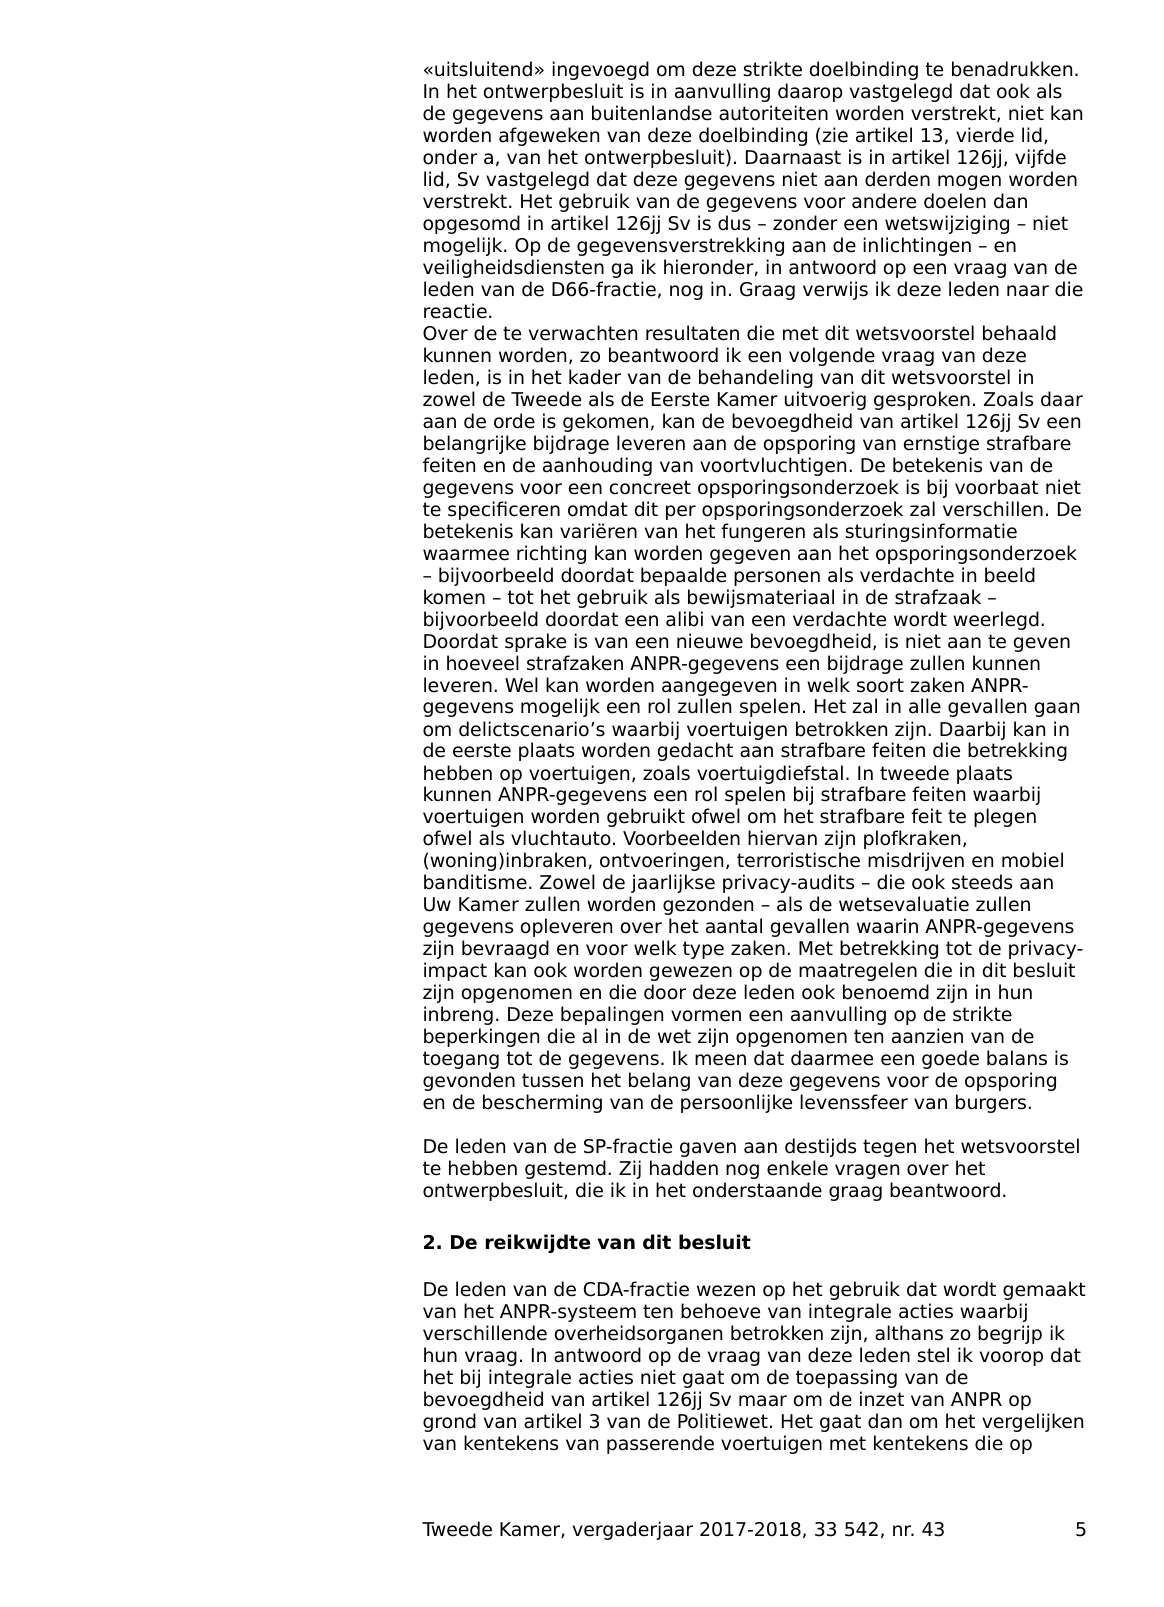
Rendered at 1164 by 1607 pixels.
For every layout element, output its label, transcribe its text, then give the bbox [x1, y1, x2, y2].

text Over de te verwachten resultaten die met dit wetsvoorstel behaald kunnen worden, zo beantwoord ik een volgende vraag van deze leden, is in het kader van de behandeling van dit wetsvoorstel in zowel de Tweede als de Eerste Kamer uitvoerig gesproken. Zoals daar aan de orde is gekomen, kan de bevoegdheid van artikel 126jj Sv een belangrijke bijdrage leveren aan de opsporing van ernstige strafbare feiten en de aanhouding van voortvluchtigen. De betekenis van de gegevens voor een concreet opsporingsonderzoek is bij voorbaat niet te specificeren omdat dit per opsporingsonderzoek zal verschillen. De betekenis kan variëren van het fungeren als sturingsinformatie waarmee richting kan worden gegeven aan het opsporingsonderzoek – bijvoorbeeld doordat bepaalde personen als verdachte in beeld komen – tot het gebruik als bewijsmateriaal in de strafzaak – bijvoorbeeld doordat een alibi van een verdachte wordt weerlegd. Doordat sprake is van een nieuwe bevoegdheid, is niet aan te geven in hoeveel strafzaken ANPR-gegevens een bijdrage zullen kunnen leveren. Wel kan worden aangegeven in welk soort zaken ANPR-gegevens mogelijk een rol zullen spelen. Het zal in alle gevallen gaan om delictscenario’s waarbij voertuigen betrokken zijn. Daarbij kan in de eerste plaats worden gedacht aan strafbare feiten die betrekking hebben op voertuigen, zoals voertuigdiefstal. In tweede plaats kunnen ANPR-gegevens een rol spelen bij strafbare feiten waarbij voertuigen worden gebruikt ofwel om het strafbare feit te plegen ofwel als vluchtauto. Voorbeelden hiervan zijn plofkraken, (woning)inbraken, ontvoeringen, terroristische misdrijven en mobiel banditisme. Zowel de jaarlijkse privacy-audits – die ook steeds aan Uw Kamer zullen worden gezonden – als de wetsevaluatie zullen gegevens opleveren over het aantal gevallen waarin ANPR-gegevens zijn bevraagd en voor welk type zaken. Met betrekking tot de privacy-impact kan ook worden gewezen op de maatregelen die in dit besluit zijn opgenomen en die door deze leden ook benoemd zijn in hun inbreng. Deze bepalingen vormen een aanvulling op de strikte beperkingen die al in de wet zijn opgenomen ten aanzien van de toegang tot de gegevens. Ik meen dat daarmee een goede balans is gevonden tussen het belang van deze gegevens voor de opsporing en de bescherming van de persoonlijke levenssfeer van burgers. [422, 323, 1087, 1114]
text De leden van de SP-fractie gaven aan destijds tegen het wetsvoorstel te hebben gestemd. Zij hadden nog enkele vragen over het ontwerpbesluit, die ik in het onderstaande graag beantwoord. [422, 1136, 1087, 1202]
subtitle 2. De reikwijdte van dit besluit [422, 1232, 1087, 1254]
text «uitsluitend» ingevoegd om deze strikte doelbinding te benadrukken. In het ontwerpbesluit is in aanvulling daarop vastgelegd dat ook als de gegevens aan buitenlandse autoriteiten worden verstrekt, niet kan worden afgeweken van deze doelbinding (zie artikel 13, vierde lid, onder a, van het ontwerpbesluit). Daarnaast is in artikel 126jj, vijfde lid, Sv vastgelegd dat deze gegevens niet aan derden mogen worden verstrekt. Het gebruik van de gegevens voor andere doelen dan opgesomd in artikel 126jj Sv is dus – zonder een wetswijziging – niet mogelijk. Op de gegevensverstrekking aan de inlichtingen – en veiligheidsdiensten ga ik hieronder, in antwoord op een vraag van de leden van de D66-fractie, nog in. Graag verwijs ik deze leden naar die reactie. [422, 59, 1087, 323]
text De leden van de CDA-fractie wezen op het gebruik dat wordt gemaakt van het ANPR-systeem ten behoeve van integrale acties waarbij verschillende overheidsorganen betrokken zijn, althans zo begrijp ik hun vraag. In antwoord op de vraag van deze leden stel ik voorop dat het bij integrale acties niet gaat om de toepassing van de bevoegdheid van artikel 126jj Sv maar om de inzet van ANPR op grond van artikel 3 van de Politiewet. Het gaat dan om het vergelijken van kentekens van passerende voertuigen met kentekens die op [422, 1279, 1087, 1455]
